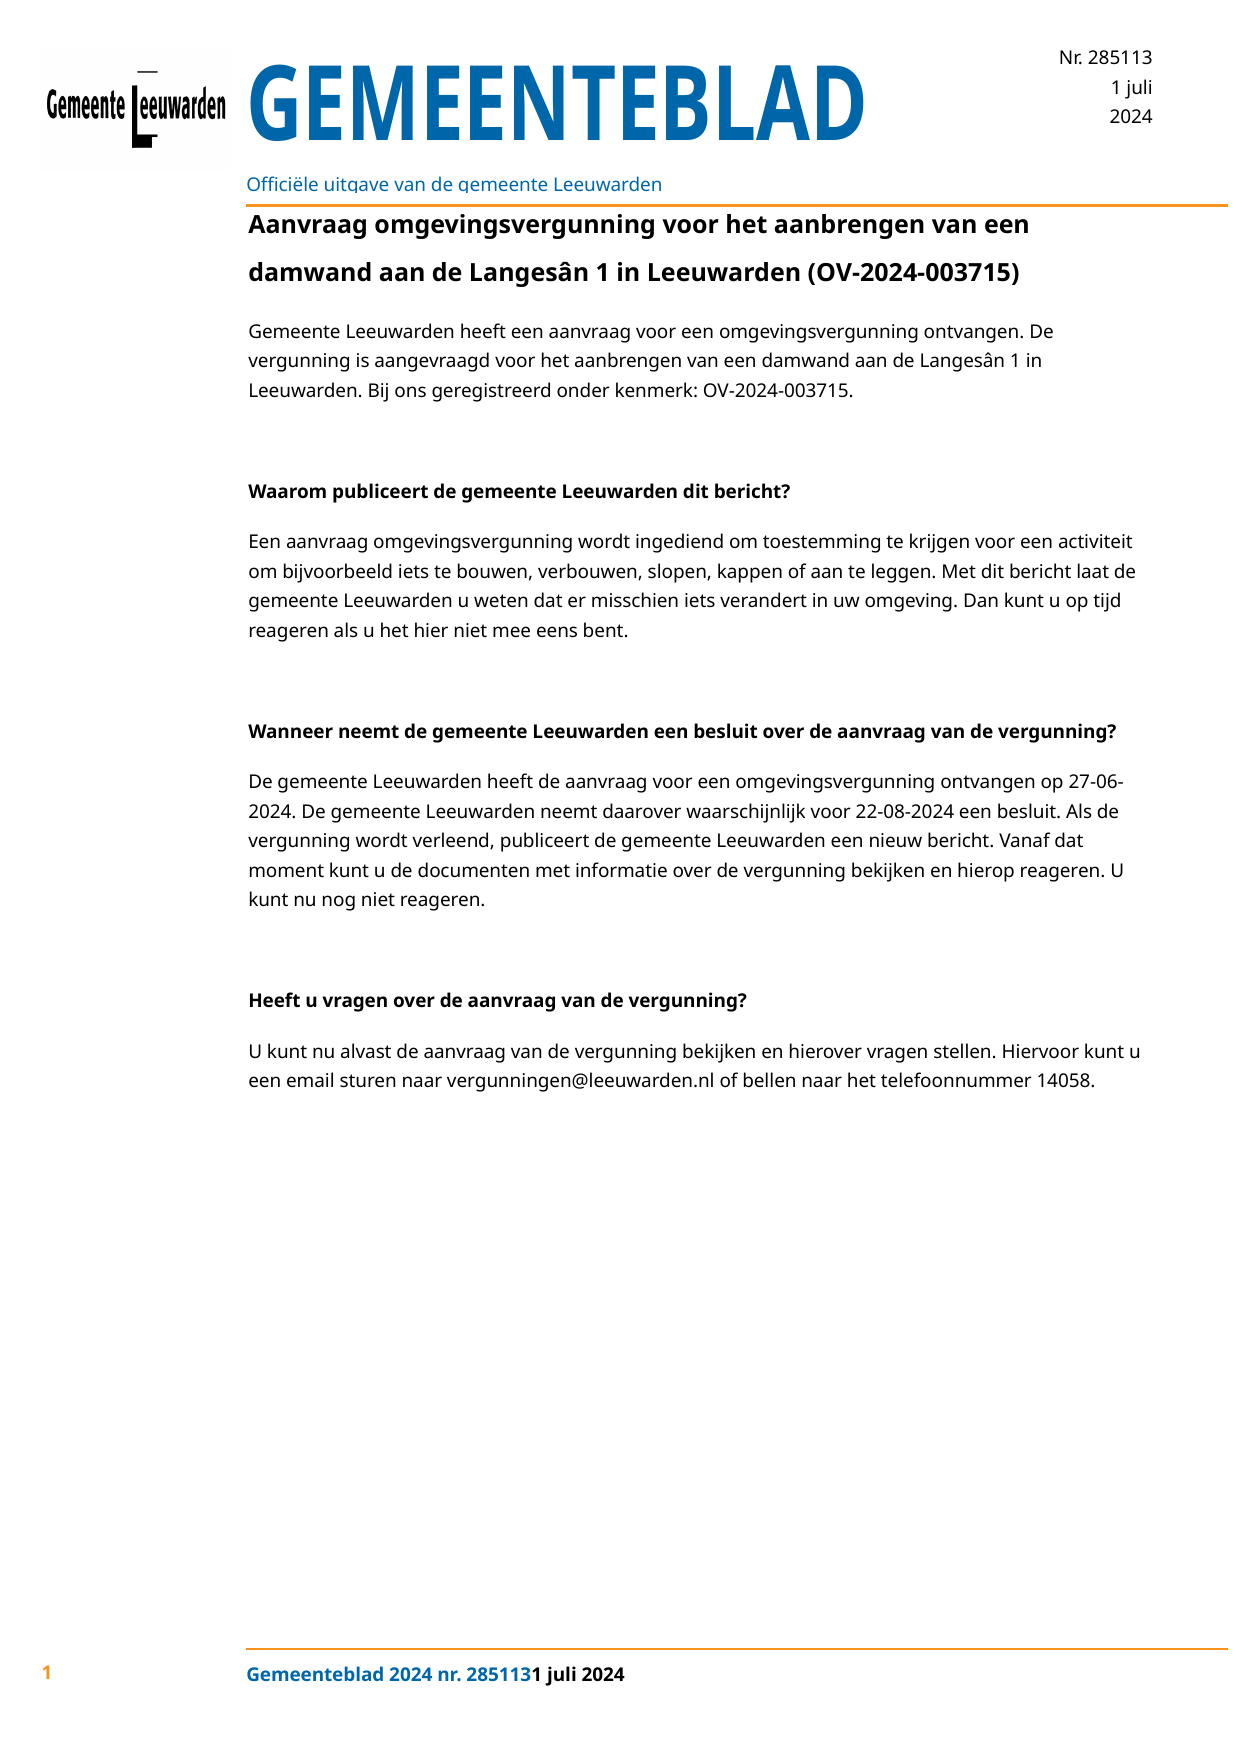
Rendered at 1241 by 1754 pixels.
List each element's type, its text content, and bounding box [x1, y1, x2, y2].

text Wanneer neemt de gemeente Leeuwarden een besluit over de aanvraag van de vergunning? [248, 718, 1152, 744]
text Een aanvraag omgevingsvergunning wordt ingediend om toestemming te krijgen voor een activiteit om bijvoorbeeld iets te bouwen, verbouwen, slopen, kappen of aan te leggen. Met dit bericht laat de gemeente Leeuwarden u weten dat er misschien iets verandert in uw omgeving. Dan kunt u op tijd reageren als u het hier niet mee eens bent. [248, 528, 1152, 643]
picture [41, 47, 231, 172]
text Waarom publiceert de gemeente Leeuwarden dit bericht? [248, 478, 1152, 504]
text De gemeente Leeuwarden heeft de aanvraag voor een omgevingsvergunning ontvangen op 27-06-2024. De gemeente Leeuwarden neemt daarover waarschijnlijk voor 22-08-2024 een besluit. Als de vergunning wordt verleend, publiceert de gemeente Leeuwarden een nieuw bericht. Vanaf dat moment kunt u de documenten met informatie over de vergunning bekijken en hierop reageren. U kunt nu nog niet reageren. [248, 768, 1152, 912]
text U kunt nu alvast de aanvraag van de vergunning bekijken en hierover vragen stellen. Hiervoor kunt u een email sturen naar vergunningen@leeuwarden.nl of bellen naar het telefoonnummer 14058. [248, 1038, 1152, 1093]
text Aanvraag omgevingsvergunning voor het aanbrengen van een damwand aan de Langesân 1 in Leeuwarden (OV-2024-003715) [248, 207, 1152, 288]
text Gemeente Leeuwarden heeft een aanvraag voor een omgevingsvergunning ontvangen. De vergunning is aangevraagd voor het aanbrengen van een damwand aan de Langesân 1 in Leeuwarden. Bij ons geregistreerd onder kenmerk: OV-2024-003715. [248, 318, 1152, 403]
text Heeft u vragen over de aanvraag van de vergunning? [248, 987, 1152, 1013]
